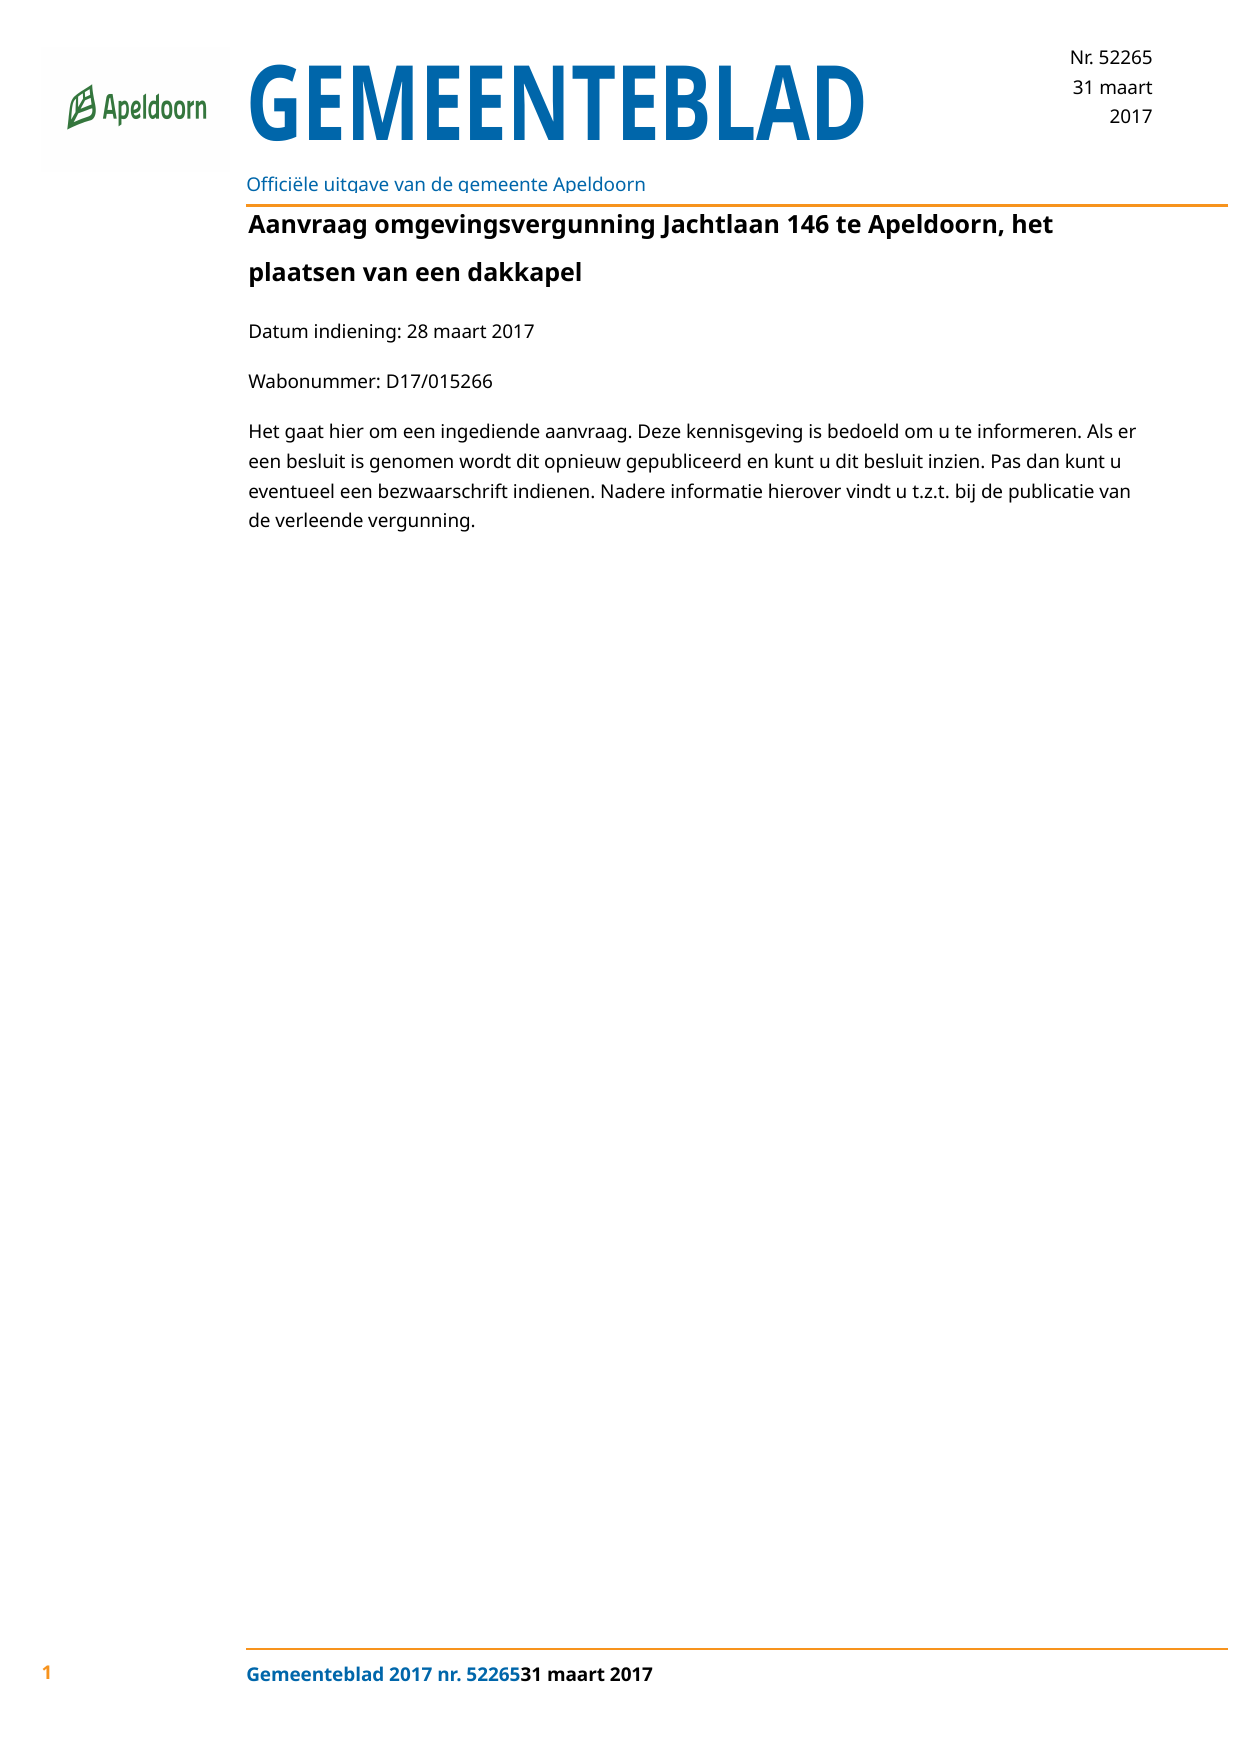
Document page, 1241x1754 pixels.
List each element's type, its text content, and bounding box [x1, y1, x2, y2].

text Het gaat hier om een ingediende aanvraag. Deze kennisgeving is bedoeld om u te informeren. Als er een besluit is genomen wordt dit opnieuw gepubliceerd en kunt u dit besluit inzien. Pas dan kunt u eventueel een bezwaarschrift indienen. Nadere informatie hierover vindt u t.z.t. bij de publicatie van de verleende vergunning. [248, 419, 1152, 533]
text Datum indiening: 28 maart 2017 [248, 318, 1152, 344]
text Wabonummer: D17/015266 [248, 368, 1152, 394]
text Aanvraag omgevingsvergunning Jachtlaan 146 te Apeldoorn, het plaatsen van een dakkapel [248, 207, 1152, 288]
picture [41, 47, 231, 172]
